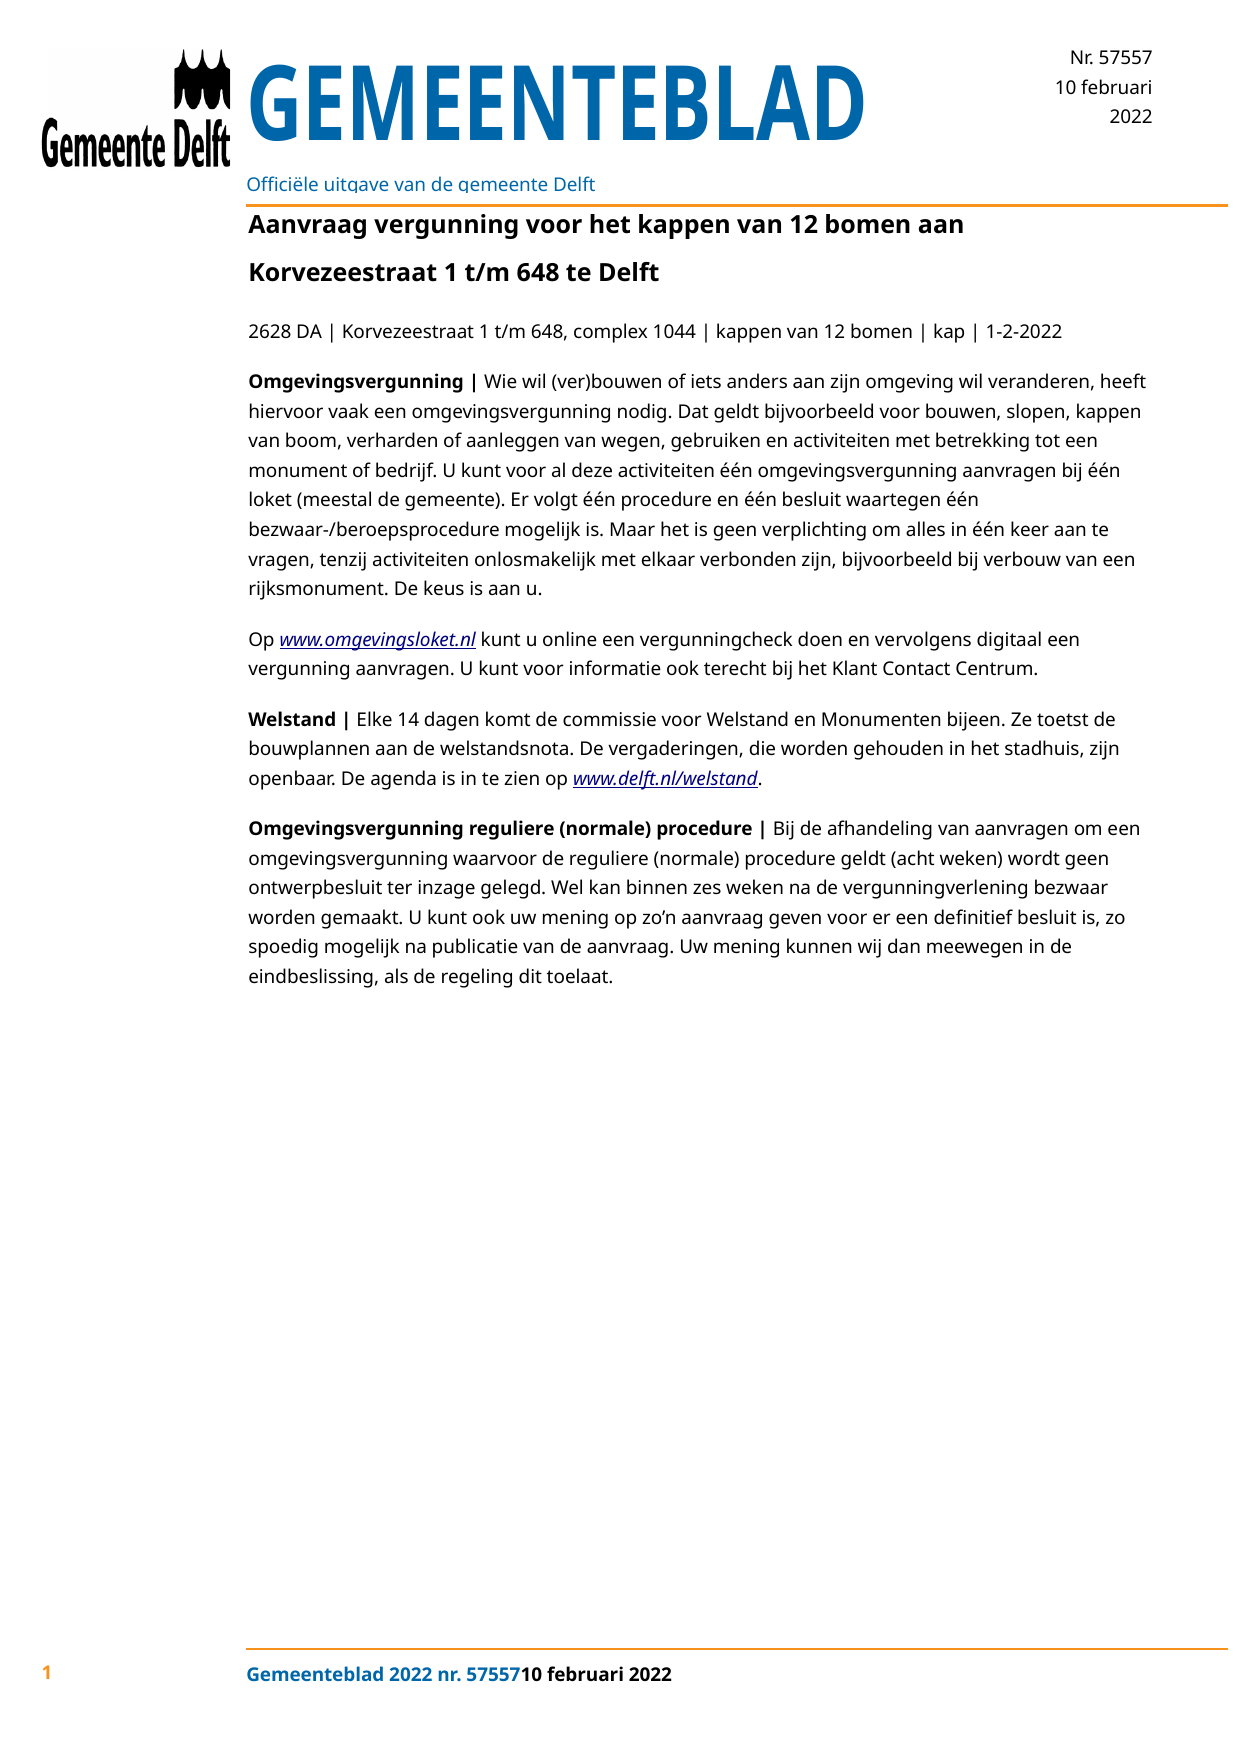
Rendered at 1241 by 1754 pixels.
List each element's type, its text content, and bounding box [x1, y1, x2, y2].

text Welstand | Elke 14 dagen komt de commissie voor Welstand en Monumenten bijeen. Ze toetst de bouwplannen aan de welstandsnota. De vergaderingen, die worden gehouden in het stadhuis, zijn openbaar. De agenda is in te zien op www.delft.nl/welstand. [248, 706, 1152, 791]
text Aanvraag vergunning voor het kappen van 12 bomen aan Korvezeestraat 1 t/m 648 te Delft [248, 207, 1152, 288]
text Op www.omgevingsloket.nl kunt u online een vergunningcheck doen en vervolgens digitaal een vergunning aanvragen. U kunt voor informatie ook terecht bij het Klant Contact Centrum. [248, 626, 1152, 681]
picture [41, 47, 231, 172]
text 2628 DA | Korvezeestraat 1 t/m 648, complex 1044 | kappen van 12 bomen | kap | 1-2-2022 [248, 318, 1152, 344]
text Omgevingsvergunning | Wie wil (ver)bouwen of iets anders aan zijn omgeving wil veranderen, heeft hiervoor vaak een omgevingsvergunning nodig. Dat geldt bijvoorbeeld voor bouwen, slopen, kappen van boom, verharden of aanleggen van wegen, gebruiken en activiteiten met betrekking tot een monument of bedrijf. U kunt voor al deze activiteiten één omgevingsvergunning aanvragen bij één loket (meestal de gemeente). Er volgt één procedure en één besluit waartegen één bezwaar-/beroepsprocedure mogelijk is. Maar het is geen verplichting om alles in één keer aan te vragen, tenzij activiteiten onlosmakelijk met elkaar verbonden zijn, bijvoorbeeld bij verbouw van een rijksmonument. De keus is aan u. [248, 368, 1152, 601]
text Omgevingsvergunning reguliere (normale) procedure | Bij de afhandeling van aanvragen om een omgevingsvergunning waarvoor de reguliere (normale) procedure geldt (acht weken) wordt geen ontwerpbesluit ter inzage gelegd. Wel kan binnen zes weken na de vergunningverlening bezwaar worden gemaakt. U kunt ook uw mening op zo’n aanvraag geven voor er een definitief besluit is, zo spoedig mogelijk na publicatie van de aanvraag. Uw mening kunnen wij dan meewegen in de eindbeslissing, als de regeling dit toelaat. [248, 815, 1152, 989]
